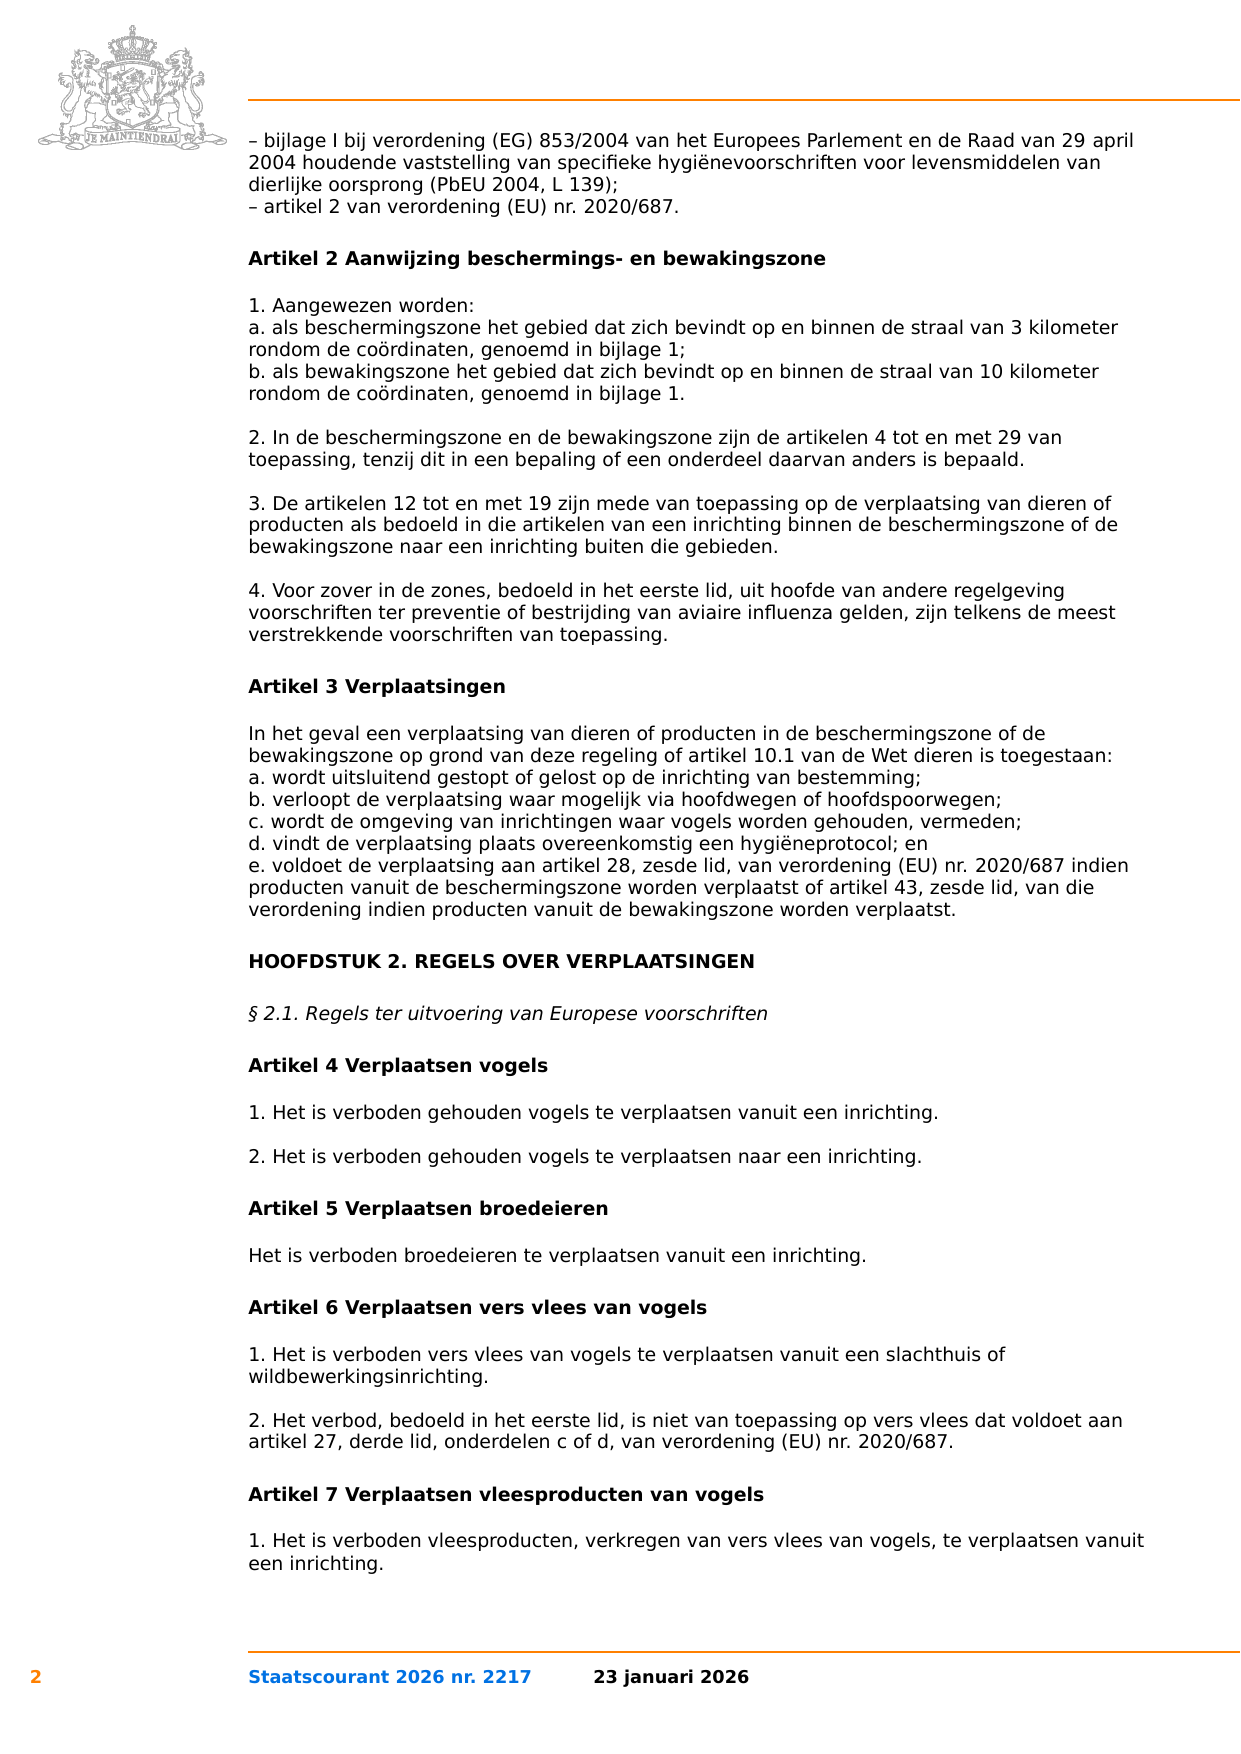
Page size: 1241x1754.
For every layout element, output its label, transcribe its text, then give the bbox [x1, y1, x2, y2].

text c. wordt de omgeving van inrichtingen waar vogels worden gehouden, vermeden; [248, 811, 1163, 833]
subtitle Artikel 4 Verplaatsen vogels [248, 1055, 1163, 1077]
subtitle § 2.1. Regels ter uitvoering van Europese voorschriften [248, 1003, 1163, 1025]
subtitle Artikel 5 Verplaatsen broedeieren [248, 1198, 1163, 1220]
text Het is verboden broedeieren te verplaatsen vanuit een inrichting. [248, 1245, 1163, 1267]
text In het geval een verplaatsing van dieren of producten in de beschermingszone of de bewakingszone op grond van deze regeling of artikel 10.1 van de Wet dieren is toegestaan: [248, 723, 1163, 767]
text 2. Het is verboden gehouden vogels te verplaatsen naar een inrichting. [248, 1146, 1163, 1168]
subtitle HOOFDSTUK 2. REGELS OVER VERPLAATSINGEN [248, 951, 1163, 973]
text a. als beschermingszone het gebied dat zich bevindt op en binnen de straal van 3 kilometer rondom de coördinaten, genoemd in bijlage 1; [248, 317, 1163, 361]
subtitle Artikel 2 Aanwijzing beschermings- en bewakingszone [248, 248, 1163, 270]
text d. vindt de verplaatsing plaats overeenkomstig een hygiëneprotocol; en [248, 833, 1163, 855]
text a. wordt uitsluitend gestopt of gelost op de inrichting van bestemming; [248, 767, 1163, 789]
text e. voldoet de verplaatsing aan artikel 28, zesde lid, van verordening (EU) nr. 2020/687 indien producten vanuit de beschermingszone worden verplaatst of artikel 43, zesde lid, van die verordening indien producten vanuit de bewakingszone worden verplaatst. [248, 855, 1163, 921]
text 1. Het is verboden gehouden vogels te verplaatsen vanuit een inrichting. [248, 1102, 1163, 1124]
subtitle Artikel 3 Verplaatsingen [248, 676, 1163, 698]
subtitle Artikel 7 Verplaatsen vleesproducten van vogels [248, 1483, 1163, 1505]
subtitle Artikel 6 Verplaatsen vers vlees van vogels [248, 1297, 1163, 1319]
text 1. Het is verboden vers vlees van vogels te verplaatsen vanuit een slachthuis of wildbewerkingsinrichting. [248, 1344, 1163, 1388]
text b. verloopt de verplaatsing waar mogelijk via hoofdwegen of hoofdspoorwegen; [248, 789, 1163, 811]
text 3. De artikelen 12 tot en met 19 zijn mede van toepassing op de verplaatsing van dieren of producten als bedoeld in die artikelen van een inrichting binnen de beschermingszone of de bewakingszone naar een inrichting buiten die gebieden. [248, 492, 1163, 558]
text 2. Het verbod, bedoeld in het eerste lid, is niet van toepassing op vers vlees dat voldoet aan artikel 27, derde lid, onderdelen c of d, van verordening (EU) nr. 2020/687. [248, 1409, 1163, 1453]
text – artikel 2 van verordening (EU) nr. 2020/687. [248, 196, 1163, 218]
text – bijlage I bij verordening (EG) 853/2004 van het Europees Parlement en de Raad van 29 april 2004 houdende vaststelling van specifieke hygiënevoorschriften voor levensmiddelen van dierlijke oorsprong (PbEU 2004, L 139); [248, 130, 1163, 196]
text 4. Voor zover in de zones, bedoeld in het eerste lid, uit hoofde van andere regelgeving voorschriften ter preventie of bestrijding van aviaire influenza gelden, zijn telkens de meest verstrekkende voorschriften van toepassing. [248, 580, 1163, 646]
text 2. In de beschermingszone en de bewakingszone zijn de artikelen 4 tot en met 29 van toepassing, tenzij dit in een bepaling of een onderdeel daarvan anders is bepaald. [248, 427, 1163, 471]
picture [38, 25, 227, 150]
text b. als bewakingszone het gebied dat zich bevindt op en binnen de straal van 10 kilometer rondom de coördinaten, genoemd in bijlage 1. [248, 361, 1163, 405]
text 1. Het is verboden vleesproducten, verkregen van vers vlees van vogels, te verplaatsen vanuit een inrichting. [248, 1530, 1163, 1574]
text 1. Aangewezen worden: [248, 295, 1163, 317]
